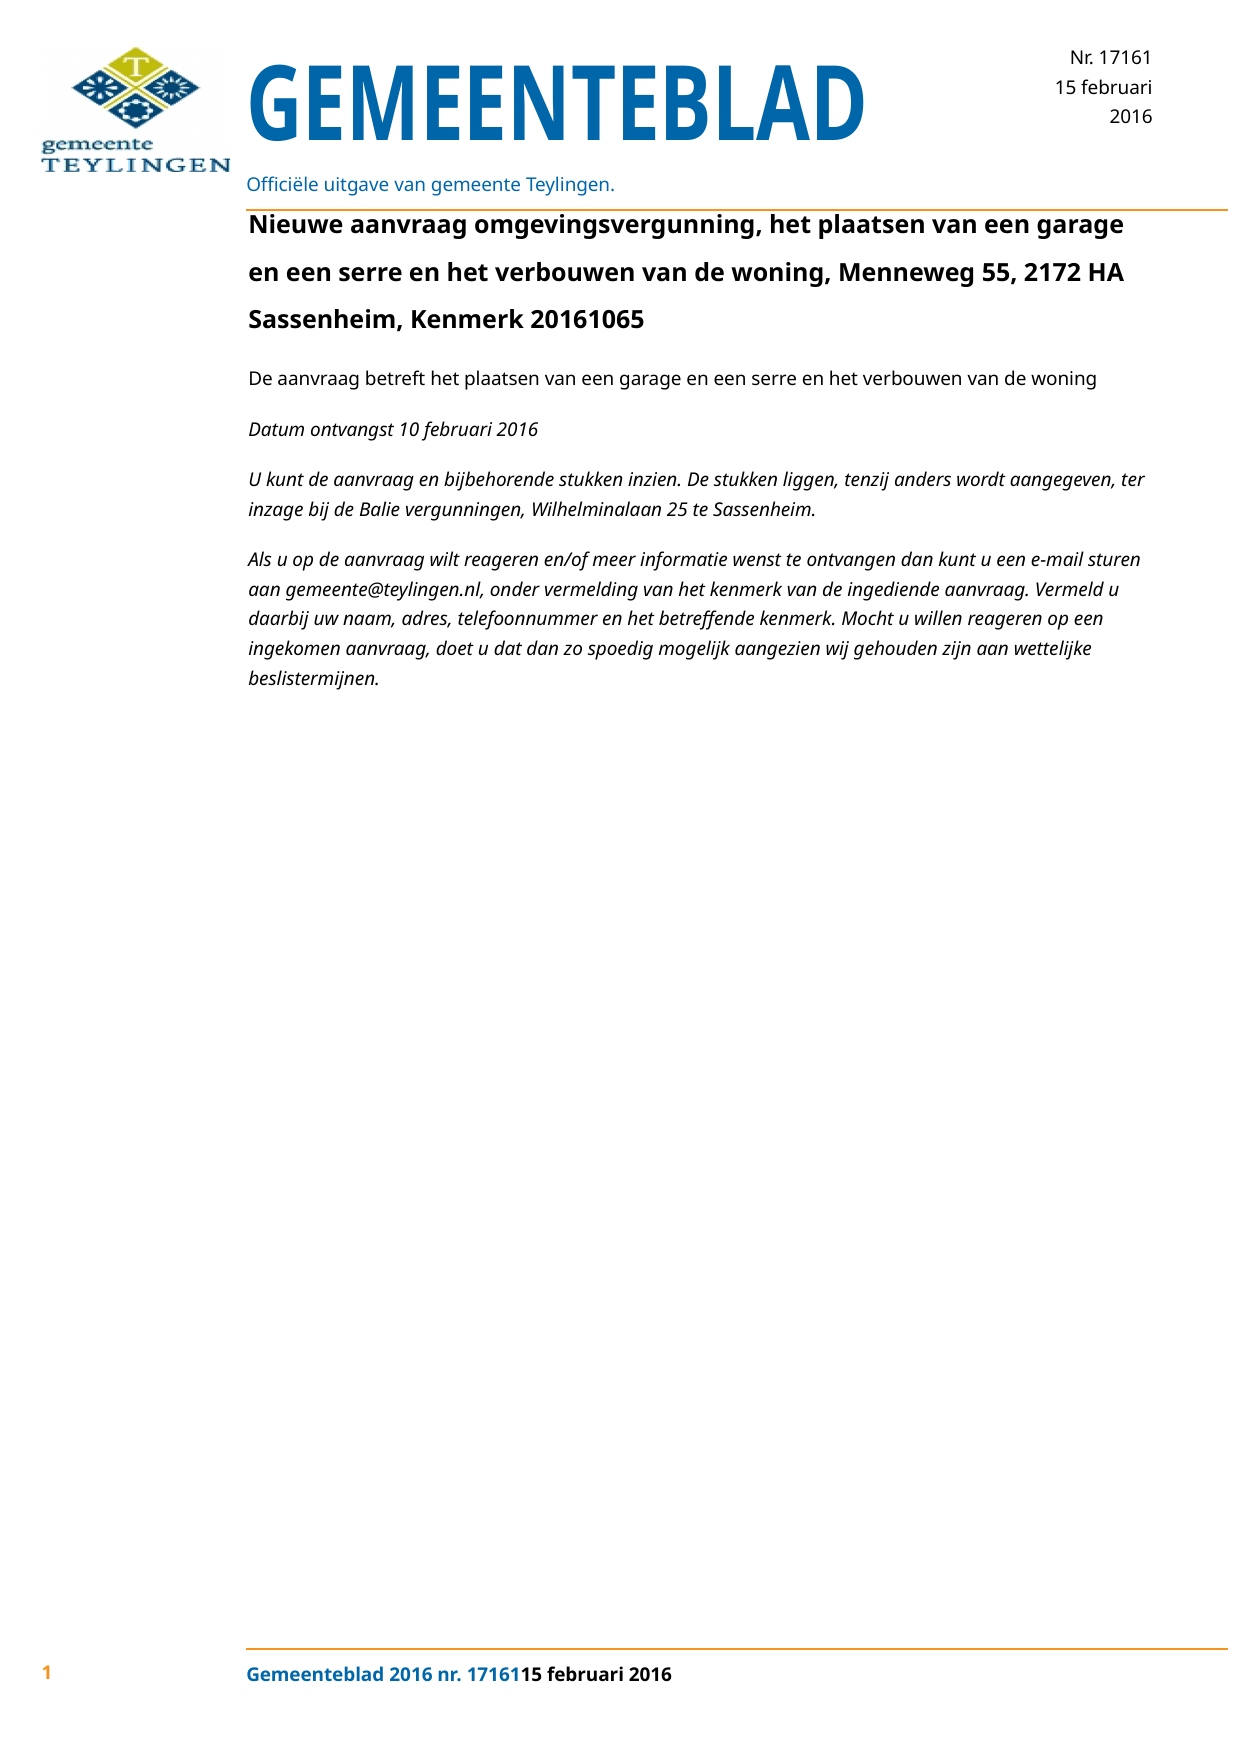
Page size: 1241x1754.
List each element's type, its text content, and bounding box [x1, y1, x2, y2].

text De aanvraag betreft het plaatsen van een garage en een serre en het verbouwen van de woning [248, 366, 1152, 391]
text U kunt de aanvraag en bijbehorende stukken inzien. De stukken liggen, tenzij anders wordt aangegeven, ter inzage bij de Balie vergunningen, Wilhelminalaan 25 te Sassenheim. [248, 466, 1152, 522]
text Nieuwe aanvraag omgevingsvergunning, het plaatsen van een garage en een serre en het verbouwen van de woning, Menneweg 55, 2172 HA Sassenheim, Kenmerk 20161065 [248, 211, 1152, 336]
text Als u op de aanvraag wilt reageren en/of meer informatie wenst te ontvangen dan kunt u een e-mail sturen aan gemeente@teylingen.nl, onder vermelding van het kenmerk van de ingediende aanvraag. Vermeld u daarbij uw naam, adres, telefoonnummer en het betreffende kenmerk. Mocht u willen reageren op een ingekomen aanvraag, doet u dat dan zo spoedig mogelijk aangezien wij gehouden zijn aan wettelijke beslistermijnen. [248, 546, 1152, 690]
picture [41, 47, 231, 172]
text Datum ontvangst 10 februari 2016 [248, 416, 1152, 442]
